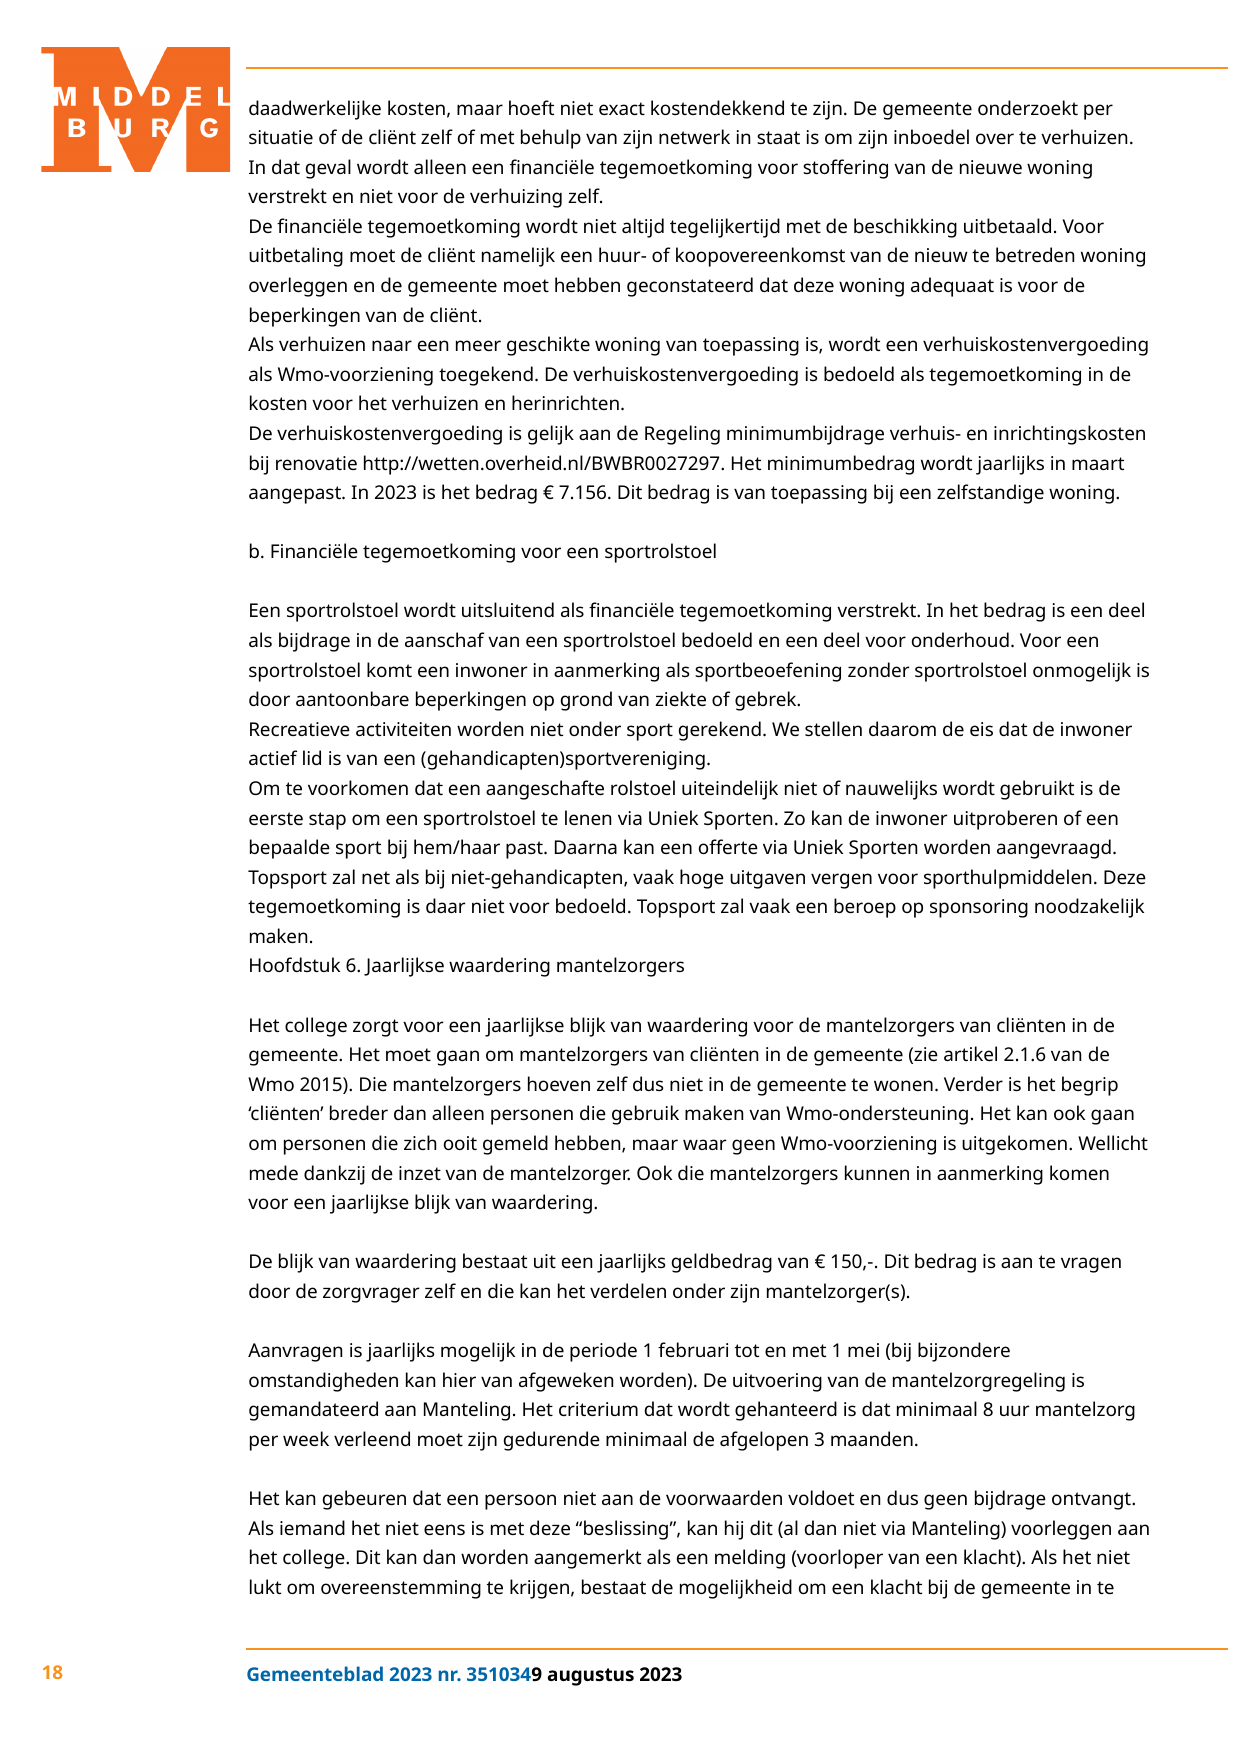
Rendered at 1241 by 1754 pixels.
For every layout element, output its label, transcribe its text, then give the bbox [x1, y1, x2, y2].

picture [41, 47, 231, 172]
text Het kan gebeuren dat een persoon niet aan de voorwaarden voldoet en dus geen bijdrage ontvangt. Als iemand het niet eens is met deze “beslissing”, kan hij dit (al dan niet via Manteling) voorleggen aan het college. Dit kan dan worden aangemerkt als een melding (voorloper van een klacht). Als het niet lukt om overeenstemming te krijgen, bestaat de mogelijkheid om een klacht bij de gemeente in te [248, 1485, 1152, 1600]
text Topsport zal net als bij niet-gehandicapten, vaak hoge uitgaven vergen voor sporthulpmiddelen. Deze tegemoetkoming is daar niet voor bedoeld. Topsport zal vaak een beroep op sponsoring noodzakelijk maken. [248, 864, 1152, 949]
text De verhuiskostenvergoeding is gelijk aan de Regeling minimumbijdrage verhuis- en inrichtingskosten bij renovatie http://wetten.overheid.nl/BWBR0027297. Het minimumbedrag wordt jaarlijks in maart aangepast. In 2023 is het bedrag € 7.156. Dit bedrag is van toepassing bij een zelfstandige woning. [248, 420, 1152, 505]
text Aanvragen is jaarlijks mogelijk in de periode 1 februari tot en met 1 mei (bij bijzondere omstandigheden kan hier van afgeweken worden). De uitvoering van de mantelzorgregeling is gemandateerd aan Manteling. Het criterium dat wordt gehanteerd is dat minimaal 8 uur mantelzorg per week verleend moet zijn gedurende minimaal de afgelopen 3 maanden. [248, 1337, 1152, 1452]
text daadwerkelijke kosten, maar hoeft niet exact kostendekkend te zijn. De gemeente onderzoekt per situatie of de cliënt zelf of met behulp van zijn netwerk in staat is om zijn inboedel over te verhuizen. In dat geval wordt alleen een financiële tegemoetkoming voor stoffering van de nieuwe woning verstrekt en niet voor de verhuizing zelf. [248, 95, 1152, 209]
text Het college zorgt voor een jaarlijkse blijk van waardering voor de mantelzorgers van cliënten in de gemeente. Het moet gaan om mantelzorgers van cliënten in de gemeente (zie artikel 2.1.6 van de Wmo 2015). Die mantelzorgers hoeven zelf dus niet in de gemeente te wonen. Verder is het begrip ‘cliënten’ breder dan alleen personen die gebruik maken van Wmo-ondersteuning. Het kan ook gaan om personen die zich ooit gemeld hebben, maar waar geen Wmo-voorziening is uitgekomen. Wellicht mede dankzij de inzet van de mantelzorger. Ook die mantelzorgers kunnen in aanmerking komen voor een jaarlijkse blijk van waardering. [248, 1012, 1152, 1215]
text Recreatieve activiteiten worden niet onder sport gerekend. We stellen daarom de eis dat de inwoner actief lid is van een (gehandicapten)sportvereniging. [248, 716, 1152, 771]
text Een sportrolstoel wordt uitsluitend als financiële tegemoetkoming verstrekt. In het bedrag is een deel als bijdrage in de aanschaf van een sportrolstoel bedoeld en een deel voor onderhoud. Voor een sportrolstoel komt een inwoner in aanmerking als sportbeoefening zonder sportrolstoel onmogelijk is door aantoonbare beperkingen op grond van ziekte of gebrek. [248, 598, 1152, 712]
text Als verhuizen naar een meer geschikte woning van toepassing is, wordt een verhuiskostenvergoeding als Wmo-voorziening toegekend. De verhuiskostenvergoeding is bedoeld als tegemoetkoming in de kosten voor het verhuizen en herinrichten. [248, 331, 1152, 416]
text De financiële tegemoetkoming wordt niet altijd tegelijkertijd met de beschikking uitbetaald. Voor uitbetaling moet de cliënt namelijk een huur- of koopovereenkomst van de nieuw te betreden woning overleggen en de gemeente moet hebben geconstateerd dat deze woning adequaat is voor de beperkingen van de cliënt. [248, 213, 1152, 328]
text Hoofdstuk 6. Jaarlijkse waardering mantelzorgers [248, 953, 1152, 978]
text b. Financiële tegemoetkoming voor een sportrolstoel [248, 538, 1152, 564]
text De blijk van waardering bestaat uit een jaarlijks geldbedrag van € 150,-. Dit bedrag is aan te vragen door de zorgvrager zelf en die kan het verdelen onder zijn mantelzorger(s). [248, 1248, 1152, 1304]
text Om te voorkomen dat een aangeschafte rolstoel uiteindelijk niet of nauwelijks wordt gebruikt is de eerste stap om een sportrolstoel te lenen via Uniek Sporten. Zo kan de inwoner uitproberen of een bepaalde sport bij hem/haar past. Daarna kan een offerte via Uniek Sporten worden aangevraagd. [248, 775, 1152, 860]
